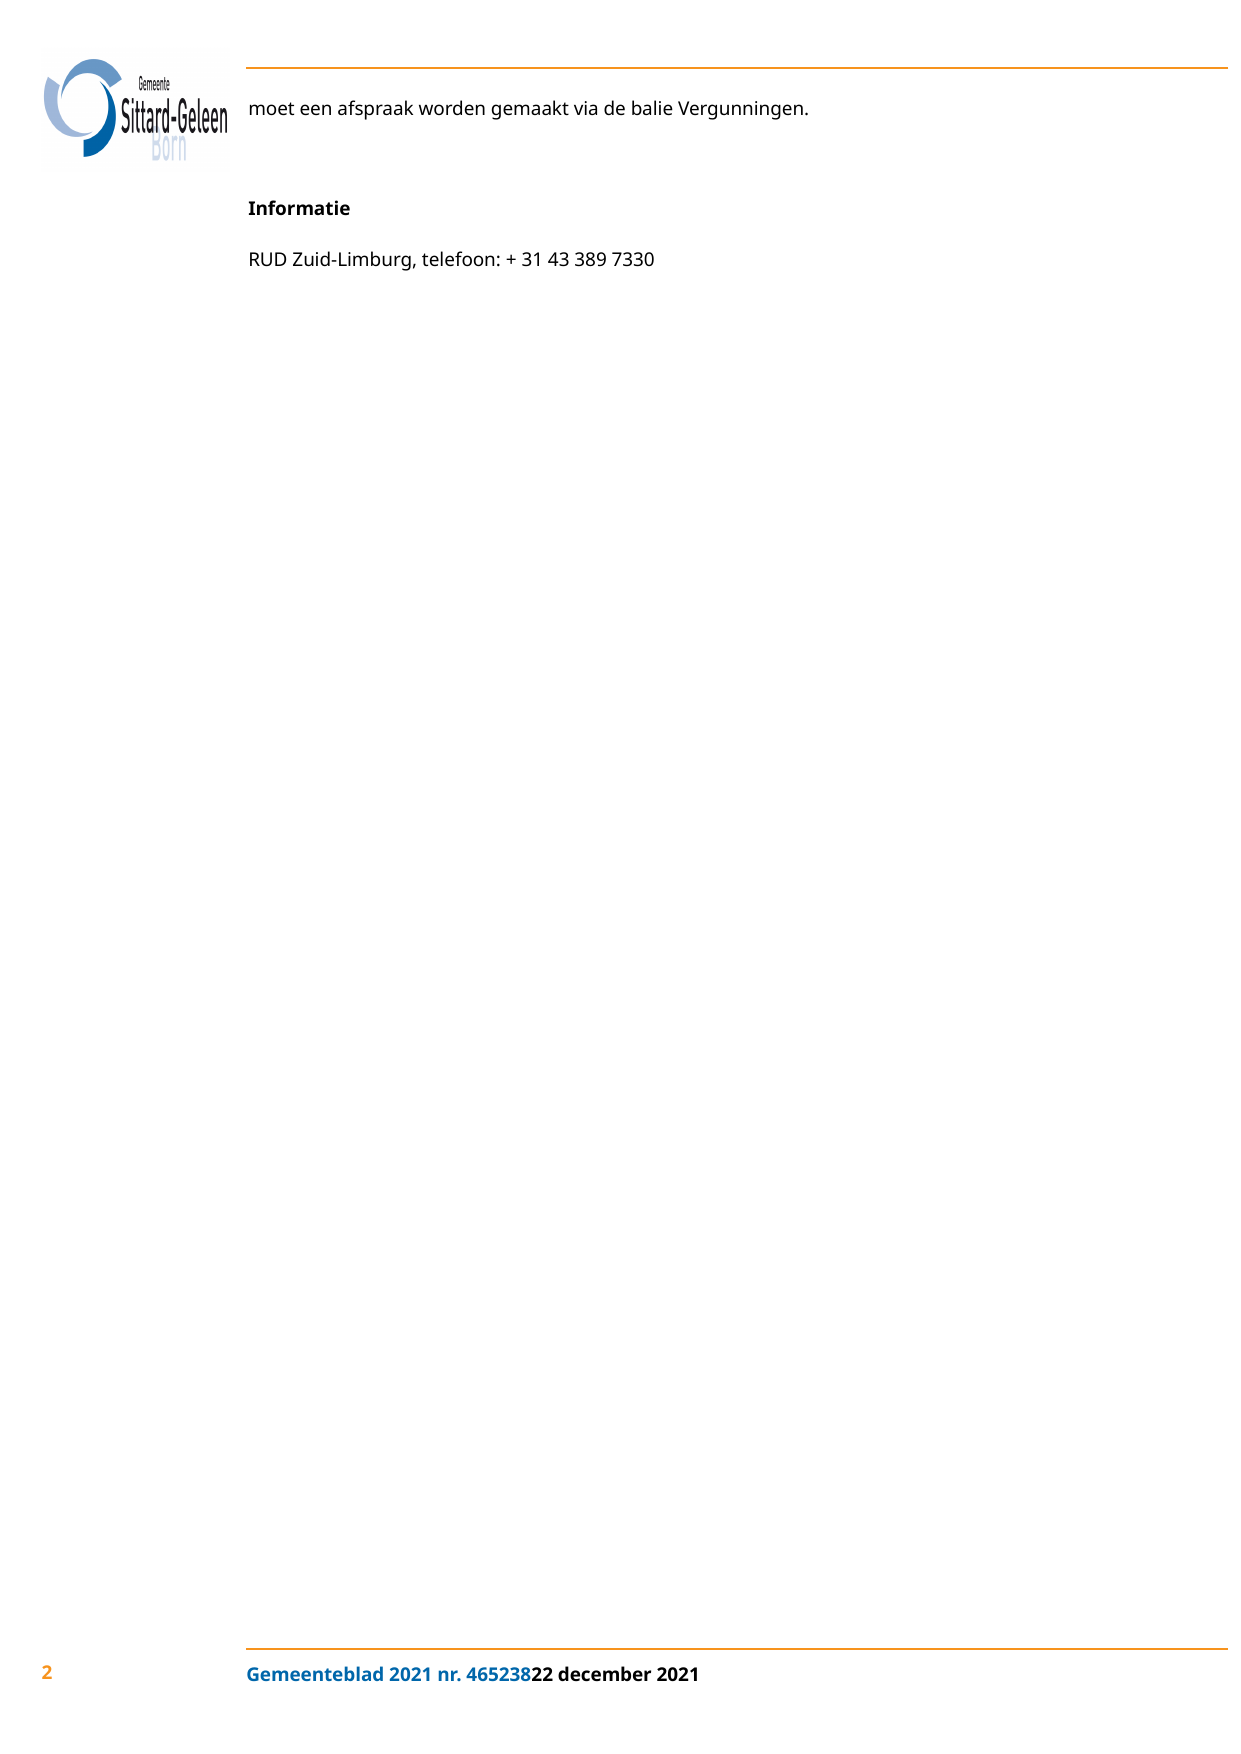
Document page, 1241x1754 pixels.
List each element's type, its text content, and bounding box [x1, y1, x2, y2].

text Informatie [248, 196, 1152, 221]
picture [41, 47, 231, 172]
text RUD Zuid-Limburg, telefoon: + 31 43 389 7330 [248, 246, 1152, 272]
text moet een afspraak worden gemaakt via de balie Vergunningen. [248, 95, 1152, 121]
